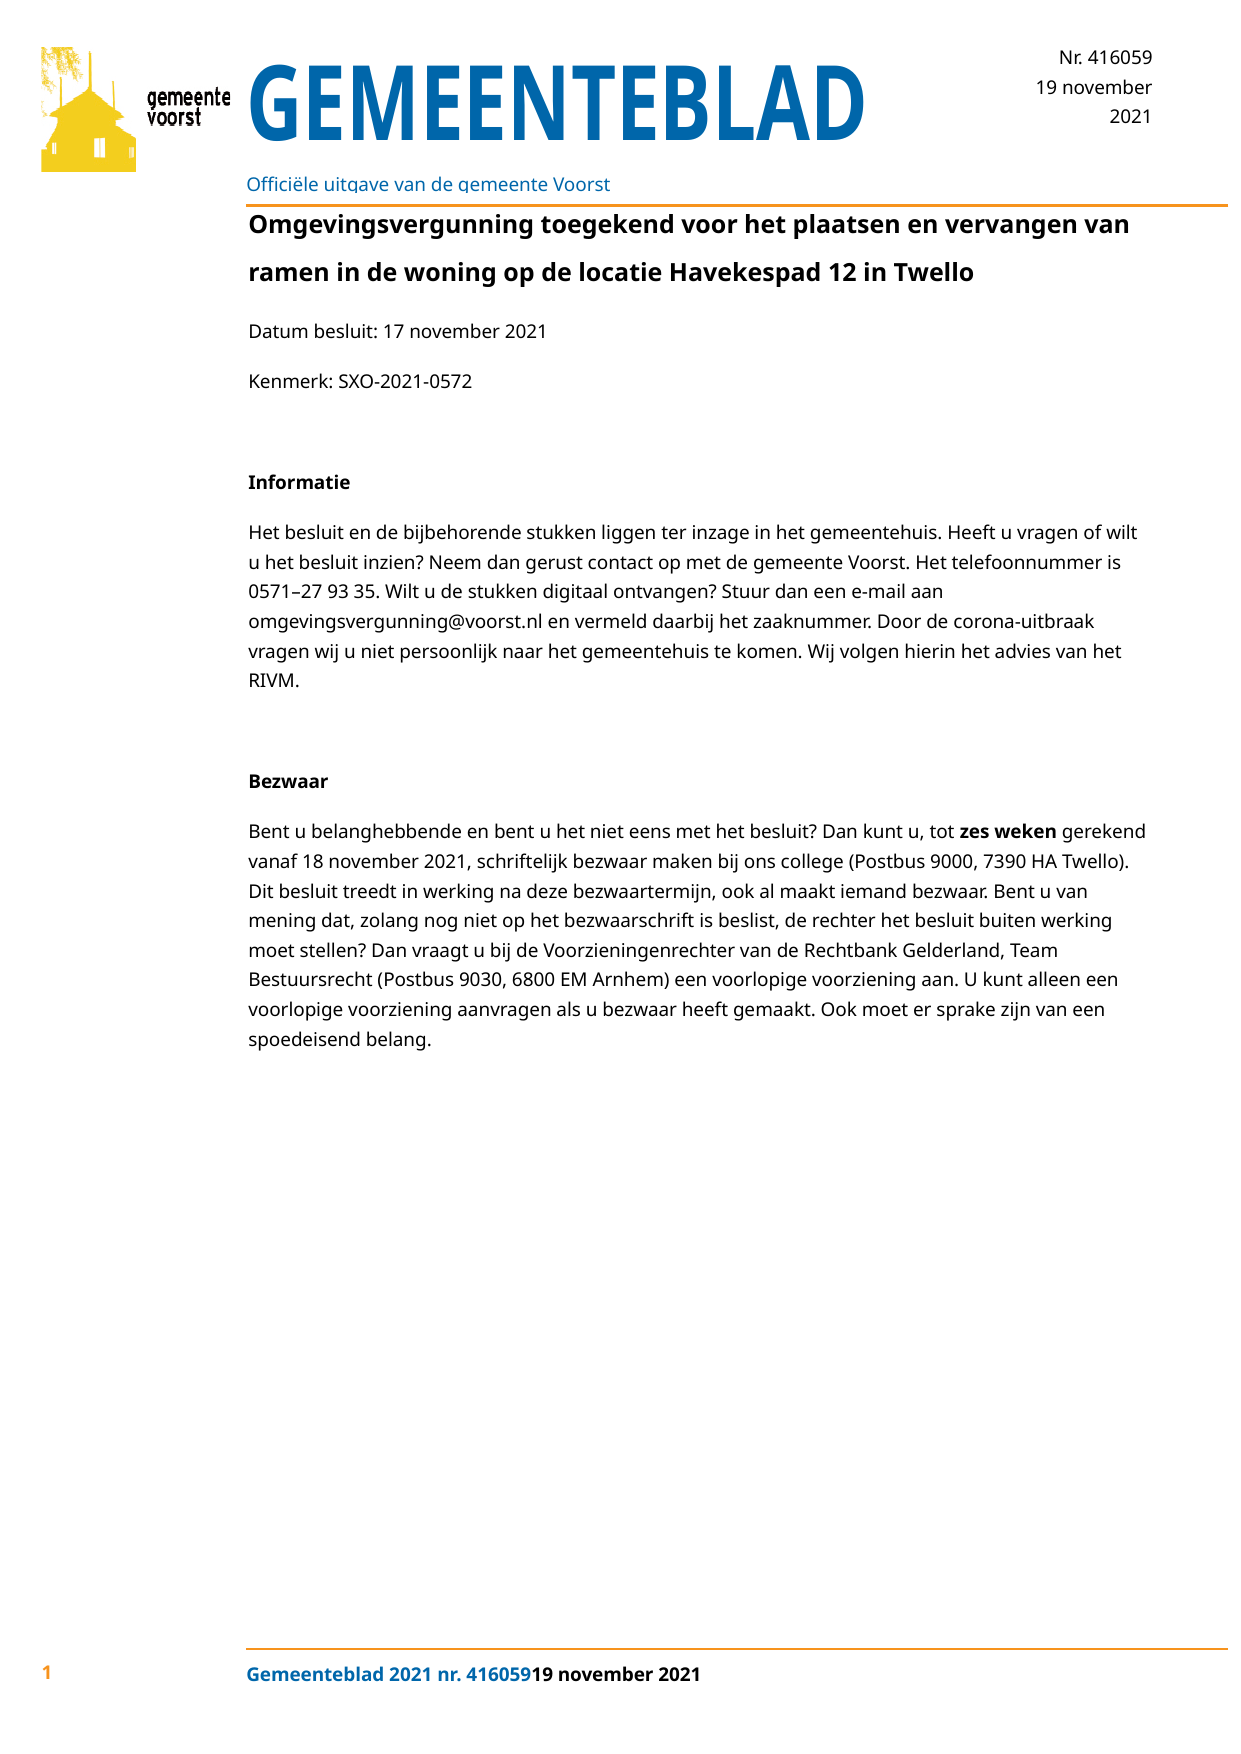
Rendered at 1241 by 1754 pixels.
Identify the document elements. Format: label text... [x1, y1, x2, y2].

text Bent u belanghebbende en bent u het niet eens met het besluit? Dan kunt u, tot zes weken gerekend vanaf 18 november 2021, schriftelijk bezwaar maken bij ons college (Postbus 9000, 7390 HA Twello). Dit besluit treedt in werking na deze bezwaartermijn, ook al maakt iemand bezwaar. Bent u van mening dat, zolang nog niet op het bezwaarschrift is beslist, de rechter het besluit buiten werking moet stellen? Dan vraagt u bij de Voorzieningenrechter van de Rechtbank Gelderland, Team Bestuursrecht (Postbus 9030, 6800 EM Arnhem) een voorlopige voorziening aan. U kunt alleen een voorlopige voorziening aanvragen als u bezwaar heeft gemaakt. Ook moet er sprake zijn van een spoedeisend belang. [248, 819, 1152, 1052]
text Kenmerk: SXO-2021-0572 [248, 368, 1152, 394]
text Omgevingsvergunning toegekend voor het plaatsen en vervangen van ramen in de woning op de locatie Havekespad 12 in Twello [248, 207, 1152, 288]
text Het besluit en de bijbehorende stukken liggen ter inzage in het gemeentehuis. Heeft u vragen of wilt u het besluit inzien? Neem dan gerust contact op met de gemeente Voorst. Het telefoonnummer is 0571–27 93 35. Wilt u de stukken digitaal ontvangen? Stuur dan een e-mail aan omgevingsvergunning@voorst.nl en vermeld daarbij het zaaknummer. Door de corona-uitbraak vragen wij u niet persoonlijk naar het gemeentehuis te komen. Wij volgen hierin het advies van het RIVM. [248, 519, 1152, 693]
text Bezwaar [248, 768, 1152, 794]
text Datum besluit: 17 november 2021 [248, 318, 1152, 344]
picture [41, 47, 231, 172]
text Informatie [248, 469, 1152, 495]
